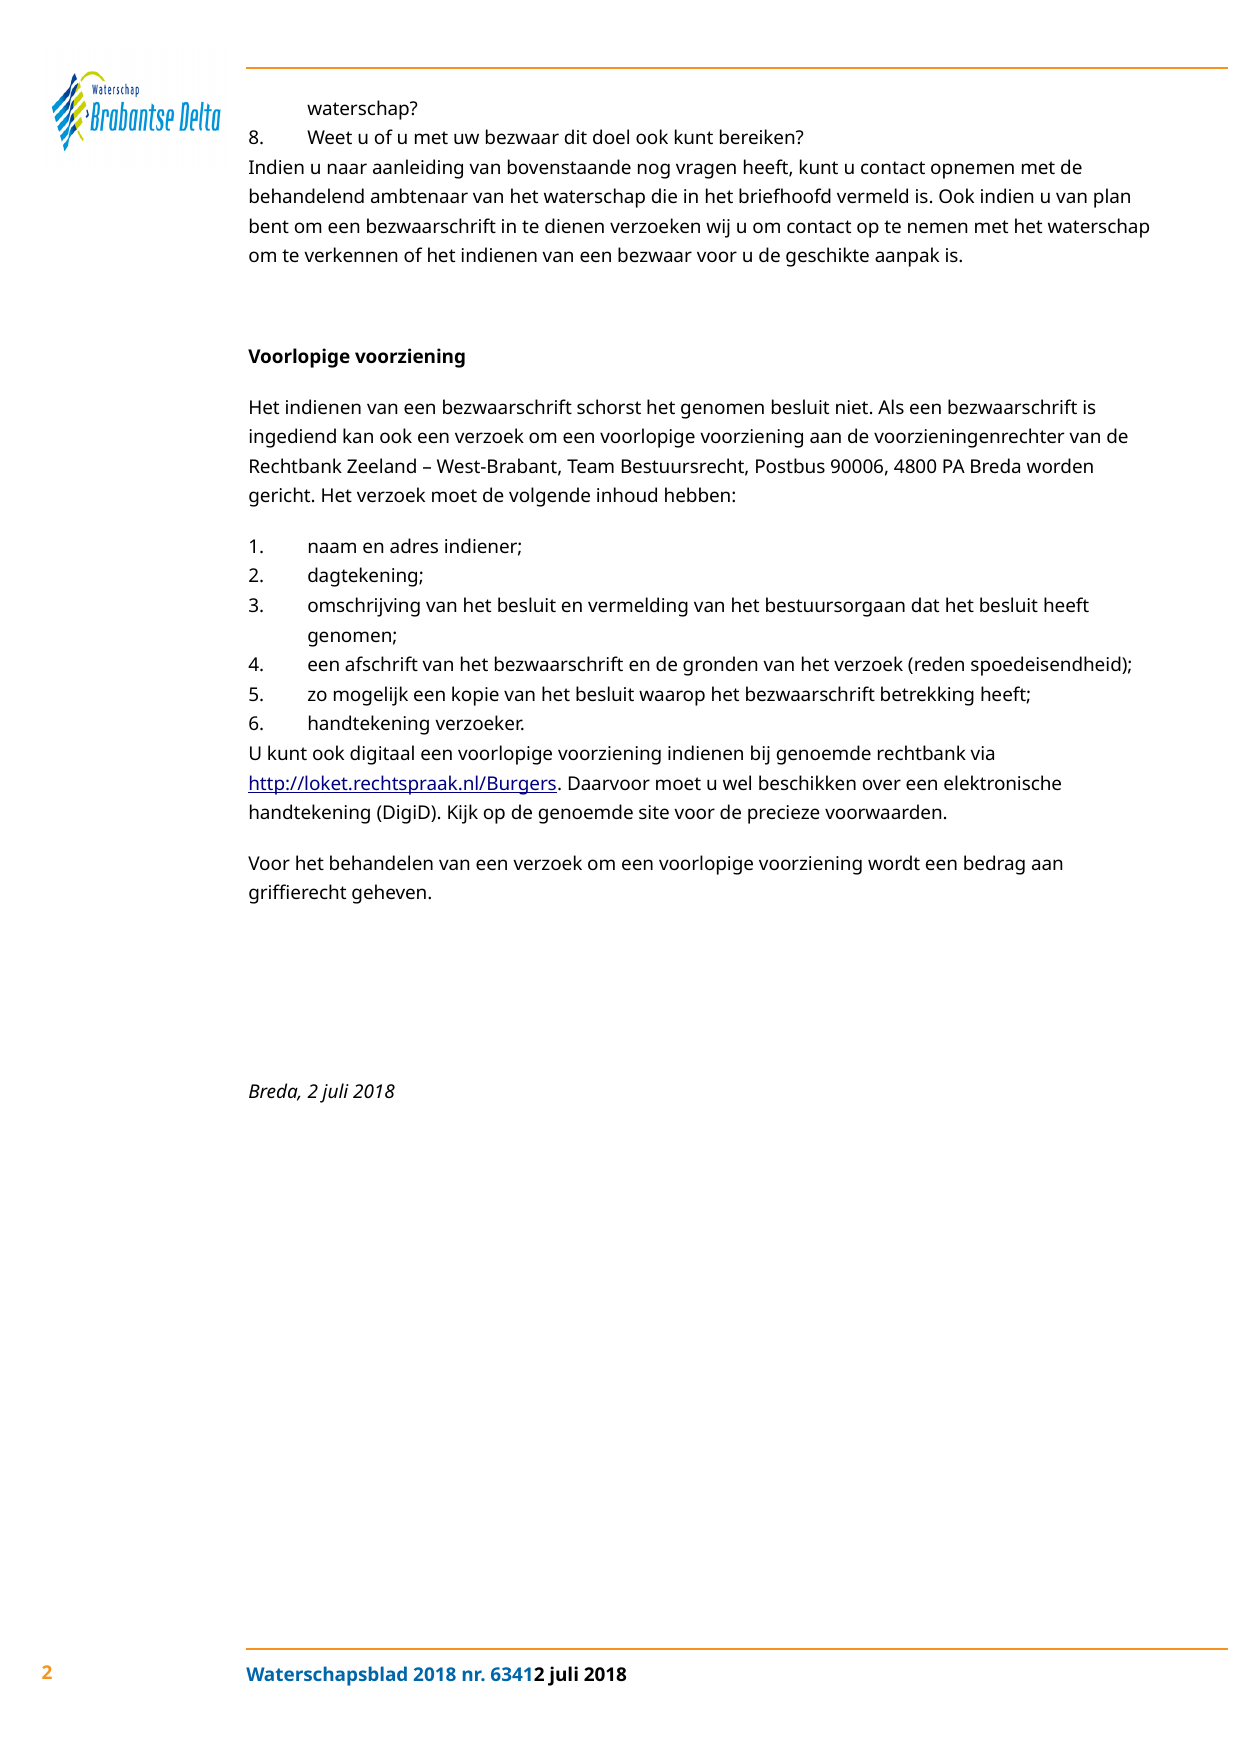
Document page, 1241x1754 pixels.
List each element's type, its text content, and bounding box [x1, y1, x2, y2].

list Weet u of u met uw bezwaar dit doel ook kunt bereiken? [248, 124, 1152, 150]
text U kunt ook digitaal een voorlopige voorziening indienen bij genoemde rechtbank via http://loket.rechtspraak.nl/Burgers. Daarvoor moet u wel beschikken over een elektronische handtekening (DigiD). Kijk op de genoemde site voor de precieze voorwaarden. [248, 740, 1152, 825]
text Voor het behandelen van een verzoek om een voorlopige voorziening wordt een bedrag aan griffierecht geheven. [248, 850, 1152, 905]
list dagtekening; [248, 563, 1152, 588]
picture [41, 47, 231, 172]
list een afschrift van het bezwaarschrift en de gronden van het verzoek (reden spoedeisendheid); [248, 651, 1152, 677]
text Breda, 2 juli 2018 [248, 1078, 1152, 1104]
text Voorlopige voorziening [248, 343, 1152, 369]
text Het indienen van een bezwaarschrift schorst het genomen besluit niet. Als een bezwaarschrift is ingediend kan ook een verzoek om een voorlopige voorziening aan de voorzieningenrechter van de Rechtbank Zeeland – West-Brabant, Team Bestuursrecht, Postbus 90006, 4800 PA Breda worden gericht. Het verzoek moet de volgende inhoud hebben: [248, 394, 1152, 508]
list waterschap? [248, 95, 1152, 121]
text Indien u naar aanleiding van bovenstaande nog vragen heeft, kunt u contact opnemen met de behandelend ambtenaar van het waterschap die in het briefhoofd vermeld is. Ook indien u van plan bent om een bezwaarschrift in te dienen verzoeken wij u om contact op te nemen met het waterschap om te verkennen of het indienen van een bezwaar voor u de geschikte aanpak is. [248, 154, 1152, 268]
list naam en adres indiener; [248, 533, 1152, 559]
list omschrijving van het besluit en vermelding van het bestuursorgaan dat het besluit heeft genomen; [248, 592, 1152, 648]
list handtekening verzoeker. [248, 711, 1152, 736]
list zo mogelijk een kopie van het besluit waarop het bezwaarschrift betrekking heeft; [248, 681, 1152, 707]
